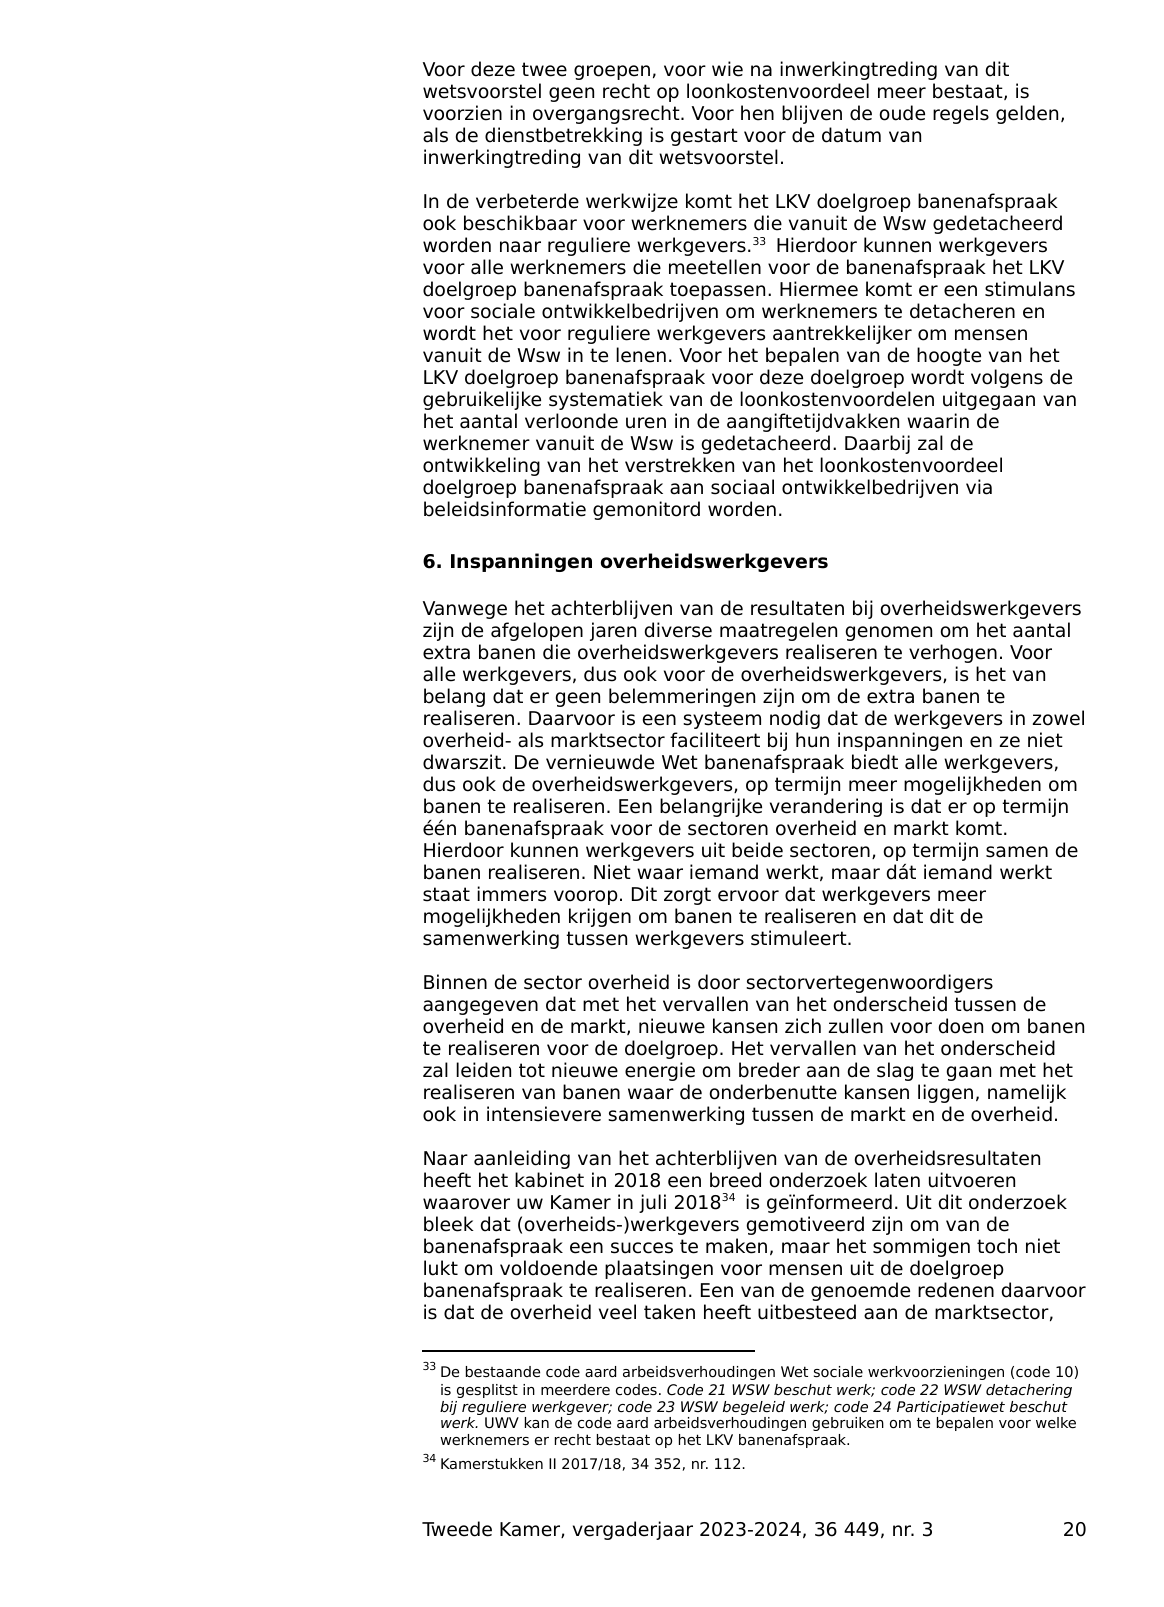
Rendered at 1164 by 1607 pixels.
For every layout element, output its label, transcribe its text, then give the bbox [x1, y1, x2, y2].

subtitle 6. Inspanningen overheidswerkgevers [422, 551, 1087, 573]
text In de verbeterde werkwijze komt het LKV doelgroep banenafspraak ook beschikbaar voor werknemers die vanuit de Wsw gedetacheerd worden naar reguliere werkgevers. Hierdoor kunnen werkgevers voor alle werknemers die meetellen voor de banenafspraak het LKV doelgroep banenafspraak toepassen. Hiermee komt er een stimulans voor sociale ontwikkelbedrijven om werknemers te detacheren en wordt het voor reguliere werkgevers aantrekkelijker om mensen vanuit de Wsw in te lenen. Voor het bepalen van de hoogte van het LKV doelgroep banenafspraak voor deze doelgroep wordt volgens de gebruikelijke systematiek van de loonkostenvoordelen uitgegaan van het aantal verloonde uren in de aangiftetijdvakken waarin de werknemer vanuit de Wsw is gedetacheerd. Daarbij zal de ontwikkeling van het verstrekken van het loonkostenvoordeel doelgroep banenafspraak aan sociaal ontwikkelbedrijven via beleidsinformatie gemonitord worden. [422, 191, 1087, 521]
text Vanwege het achterblijven van de resultaten bij overheidswerkgevers zijn de afgelopen jaren diverse maatregelen genomen om het aantal extra banen die overheidswerkgevers realiseren te verhogen. Voor alle werkgevers, dus ook voor de overheidswerkgevers, is het van belang dat er geen belemmeringen zijn om de extra banen te realiseren. Daarvoor is een systeem nodig dat de werkgevers in zowel overheid- als marktsector faciliteert bij hun inspanningen en ze niet dwarszit. De vernieuwde Wet banenafspraak biedt alle werkgevers, dus ook de overheidswerkgevers, op termijn meer mogelijkheden om banen te realiseren. Een belangrijke verandering is dat er op termijn één banenafspraak voor de sectoren overheid en markt komt. Hierdoor kunnen werkgevers uit beide sectoren, op termijn samen de banen realiseren. Niet waar iemand werkt, maar dát iemand werkt staat immers voorop. Dit zorgt ervoor dat werkgevers meer mogelijkheden krijgen om banen te realiseren en dat dit de samenwerking tussen werkgevers stimuleert. [422, 598, 1087, 949]
text De bestaande code aard arbeidsverhoudingen Wet sociale werkvoorzieningen (code 10) is gesplitst in meerdere codes. Code 21 WSW beschut werk; code 22 WSW detachering bij reguliere werkgever; code 23 WSW begeleid werk; code 24 Participatiewet beschut werk. UWV kan de code aard arbeidsverhoudingen gebruiken om te bepalen voor welke werknemers er recht bestaat op het LKV banenafspraak. [422, 1360, 1087, 1449]
text Kamerstukken II 2017/18, 34 352, nr. 112. [422, 1452, 1087, 1474]
text Voor deze twee groepen, voor wie na inwerkingtreding van dit wetsvoorstel geen recht op loonkostenvoordeel meer bestaat, is voorzien in overgangsrecht. Voor hen blijven de oude regels gelden, als de dienstbetrekking is gestart voor de datum van inwerkingtreding van dit wetsvoorstel. [422, 59, 1087, 169]
text Naar aanleiding van het achterblijven van de overheidsresultaten heeft het kabinet in 2018 een breed onderzoek laten uitvoeren waarover uw Kamer in juli 2018 is geïnformeerd. Uit dit onderzoek bleek dat (overheids-)werkgevers gemotiveerd zijn om van de banenafspraak een succes te maken, maar het sommigen toch niet lukt om voldoende plaatsingen voor mensen uit de doelgroep banenafspraak te realiseren. Een van de genoemde redenen daarvoor is dat de overheid veel taken heeft uitbesteed aan de marktsector, [422, 1148, 1087, 1323]
text Binnen de sector overheid is door sectorvertegenwoordigers aangegeven dat met het vervallen van het onderscheid tussen de overheid en de markt, nieuwe kansen zich zullen voor doen om banen te realiseren voor de doelgroep. Het vervallen van het onderscheid zal leiden tot nieuwe energie om breder aan de slag te gaan met het realiseren van banen waar de onderbenutte kansen liggen, namelijk ook in intensievere samenwerking tussen de markt en de overheid. [422, 972, 1087, 1126]
